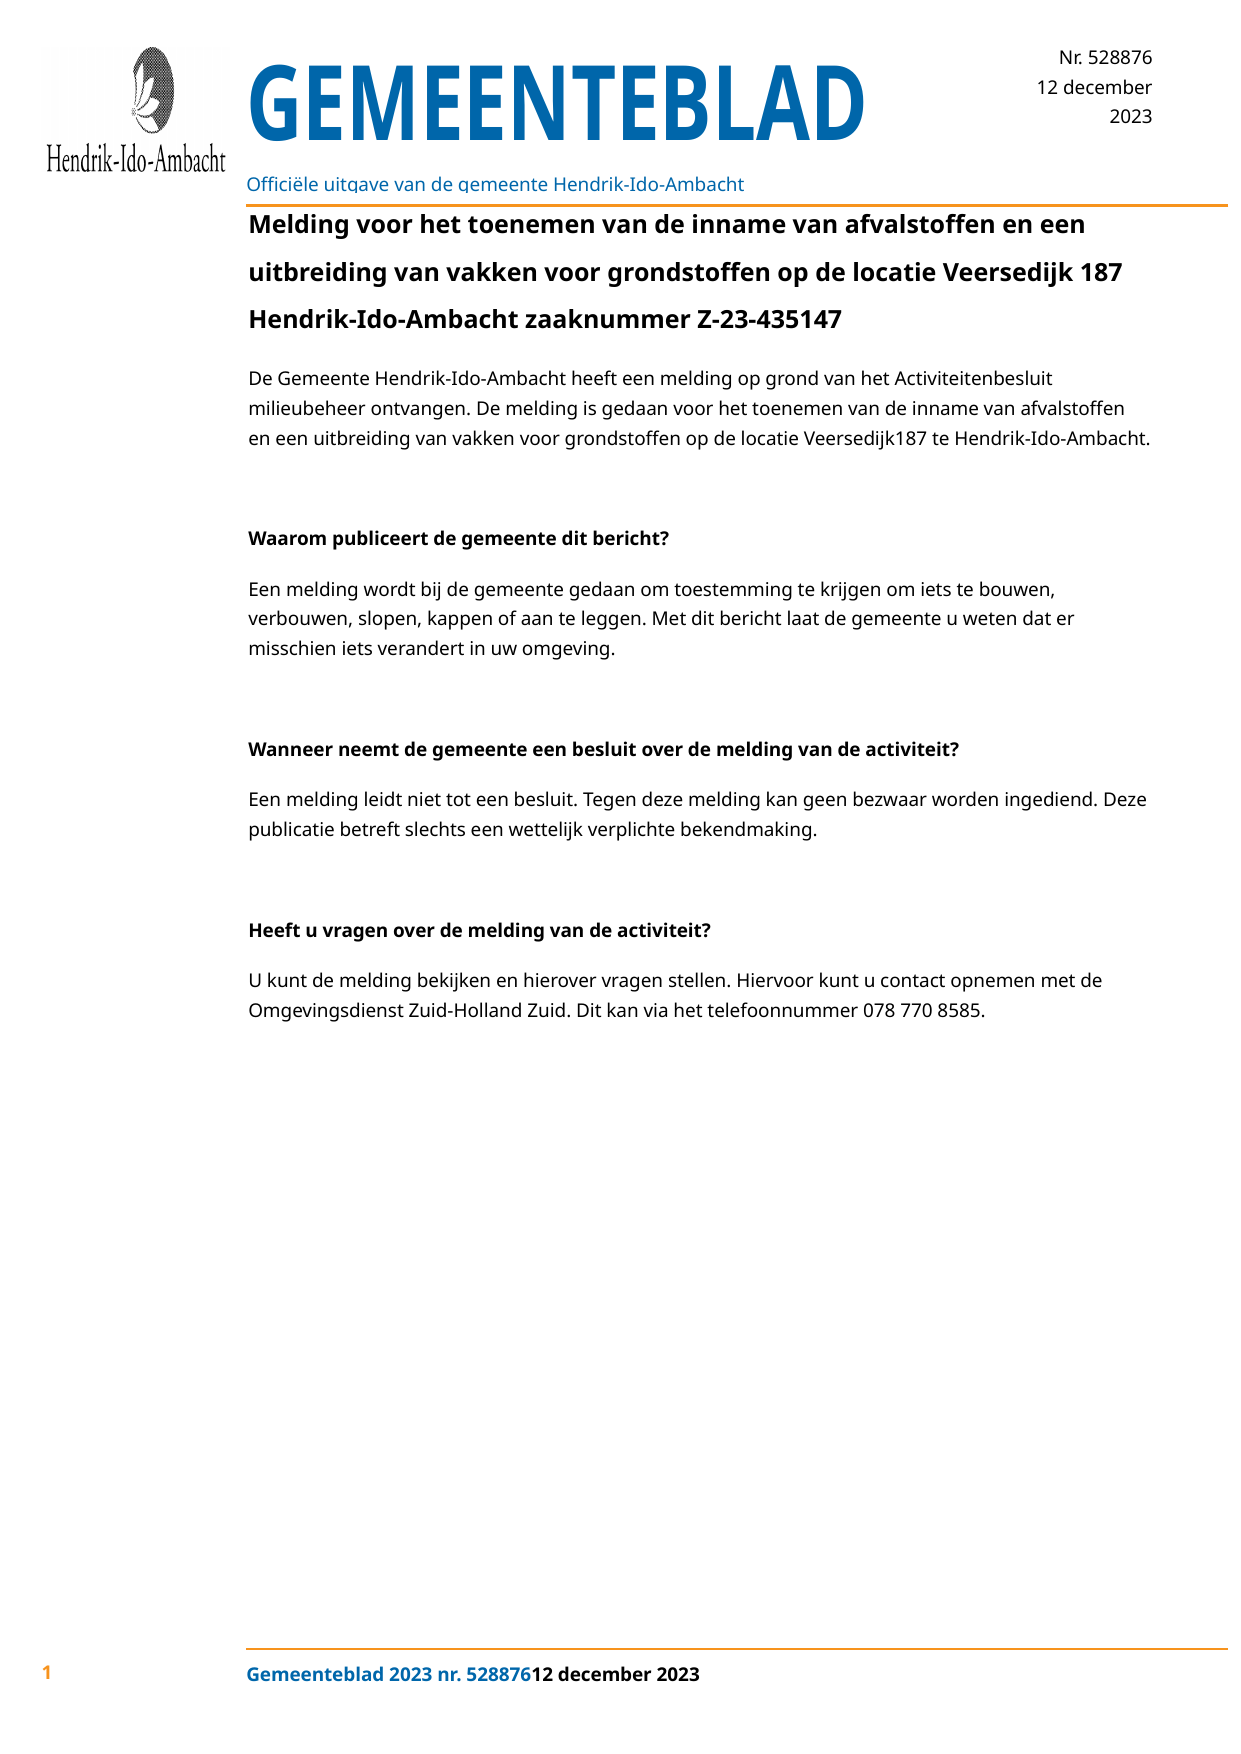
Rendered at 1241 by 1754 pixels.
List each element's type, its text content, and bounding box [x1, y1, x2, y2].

text De Gemeente Hendrik-Ido-Ambacht heeft een melding op grond van het Activiteitenbesluit milieubeheer ontvangen. De melding is gedaan voor het toenemen van de inname van afvalstoffen en een uitbreiding van vakken voor grondstoffen op de locatie Veersedijk187 te Hendrik-Ido-Ambacht. [248, 366, 1152, 450]
text Melding voor het toenemen van de inname van afvalstoffen en een uitbreiding van vakken voor grondstoffen op de locatie Veersedijk 187 Hendrik-Ido-Ambacht zaaknummer Z-23-435147 [248, 207, 1152, 336]
text Een melding wordt bij de gemeente gedaan om toestemming te krijgen om iets te bouwen, verbouwen, slopen, kappen of aan te leggen. Met dit bericht laat de gemeente u weten dat er misschien iets verandert in uw omgeving. [248, 576, 1152, 661]
text Waarom publiceert de gemeente dit bericht? [248, 526, 1152, 551]
text Wanneer neemt de gemeente een besluit over de melding van de activiteit? [248, 736, 1152, 762]
text Heeft u vragen over de melding van de activiteit? [248, 917, 1152, 942]
picture [41, 47, 231, 172]
text U kunt de melding bekijken en hierover vragen stellen. Hiervoor kunt u contact opnemen met de Omgevingsdienst Zuid-Holland Zuid. Dit kan via het telefoonnummer 078 770 8585. [248, 967, 1152, 1022]
text Een melding leidt niet tot een besluit. Tegen deze melding kan geen bezwaar worden ingediend. Deze publicatie betreft slechts een wettelijk verplichte bekendmaking. [248, 786, 1152, 842]
